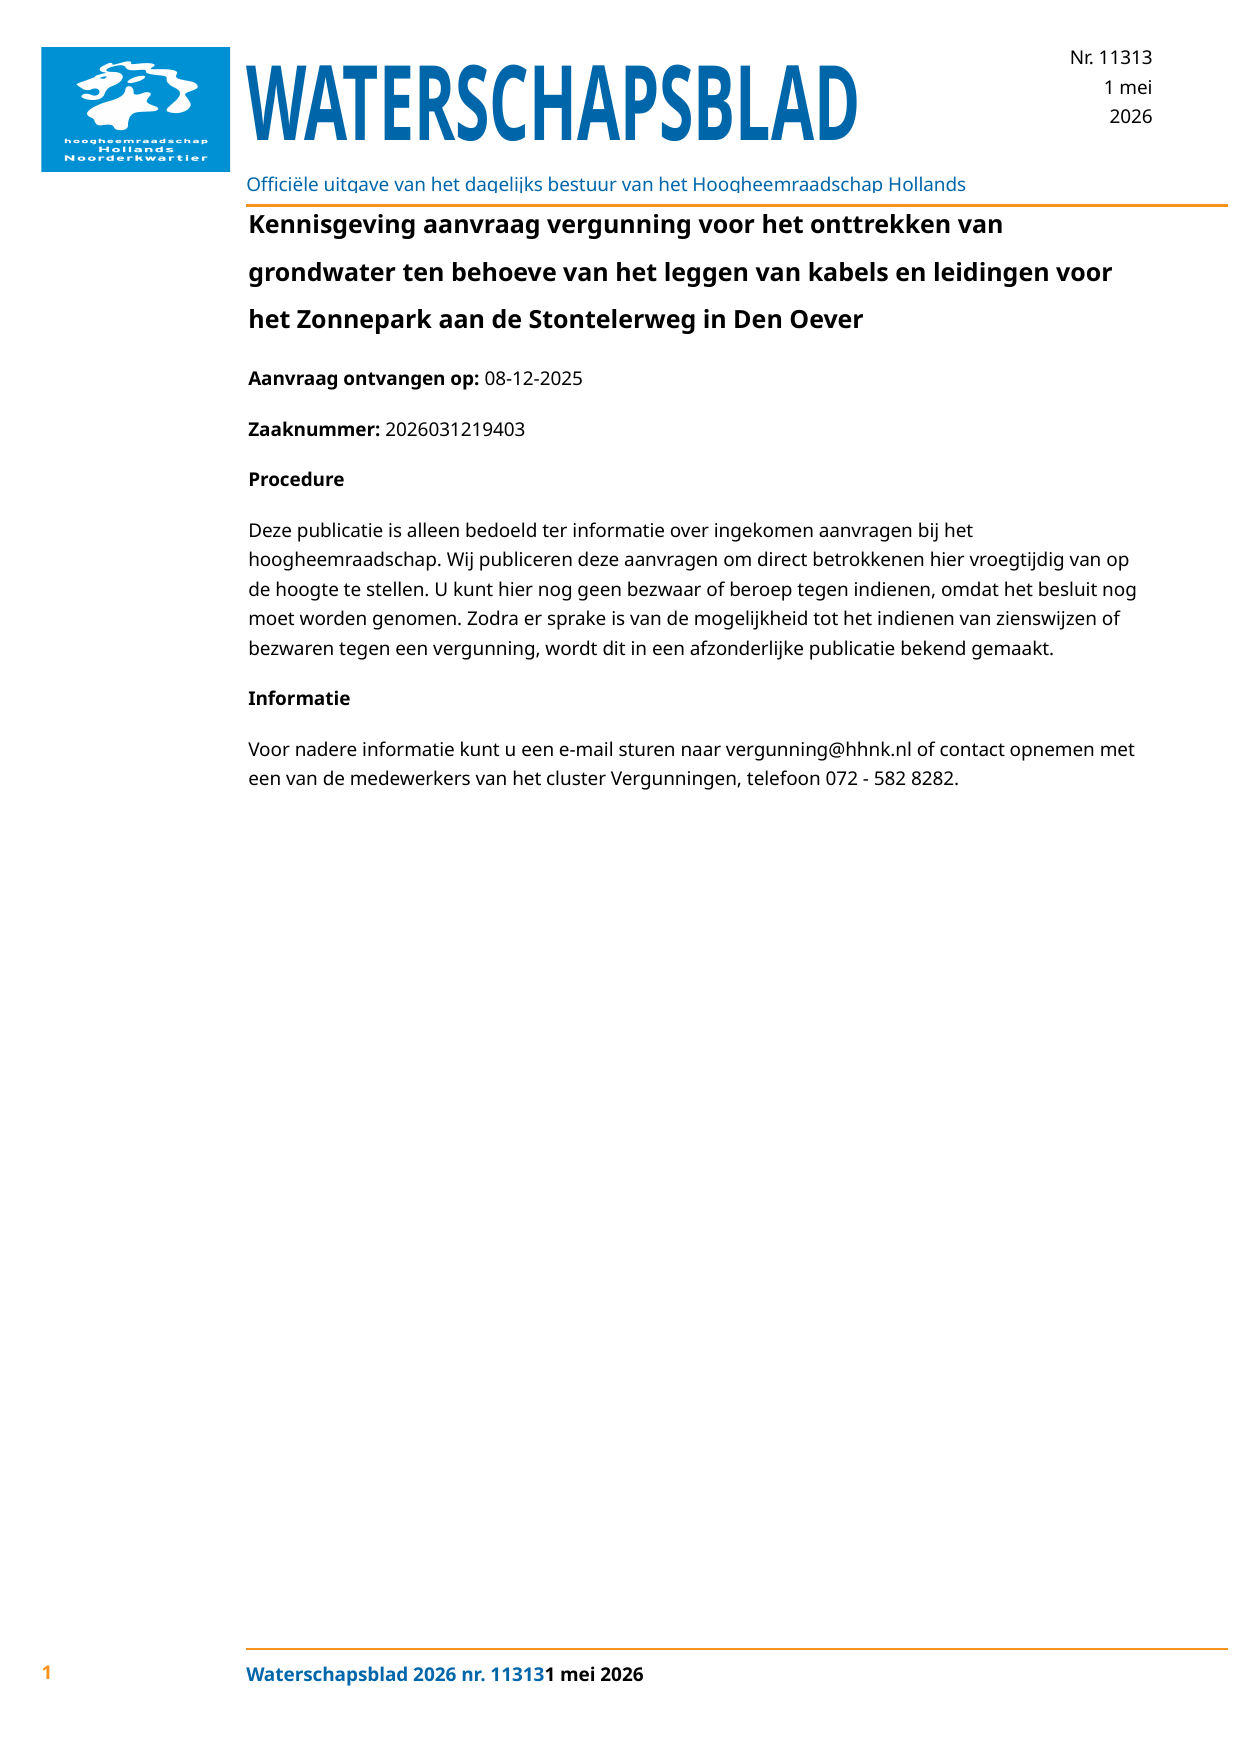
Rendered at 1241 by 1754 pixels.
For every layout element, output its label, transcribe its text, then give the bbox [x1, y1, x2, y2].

picture [129, 76, 144, 82]
picture [78, 64, 122, 99]
text Deze publicatie is alleen bedoeld ter informatie over ingekomen aanvragen bij het hoogheemraadschap. Wij publiceren deze aanvragen om direct betrokkenen hier vroegtijdig van op de hoogte te stellen. U kunt hier nog geen bezwaar of beroep tegen indienen, omdat het besluit nog moet worden genomen. Zodra er sprake is van de mogelijkheid tot het indienen van zienswijzen of bezwaren tegen een vergunning, wordt dit in een afzonderlijke publicatie bekend gemaakt. [248, 517, 1152, 661]
picture [118, 62, 197, 112]
text Voor nadere informatie kunt u een e-mail sturen naar vergunning@hhnk.nl of contact opnemen met een van de medewerkers van het cluster Vergunningen, telefoon 072 - 582 8282. [248, 736, 1152, 791]
text Aanvraag ontvangen op: 08-12-2025 [248, 366, 1152, 391]
text Procedure [248, 466, 1152, 492]
text Kennisgeving aanvraag vergunning voor het onttrekken van grondwater ten behoeve van het leggen van kabels en leidingen voor het Zonnepark aan de Stontelerweg in Den Oever [248, 207, 1152, 336]
picture [88, 87, 157, 130]
text Informatie [248, 686, 1152, 711]
text Zaaknummer: 2026031219403 [248, 416, 1152, 442]
